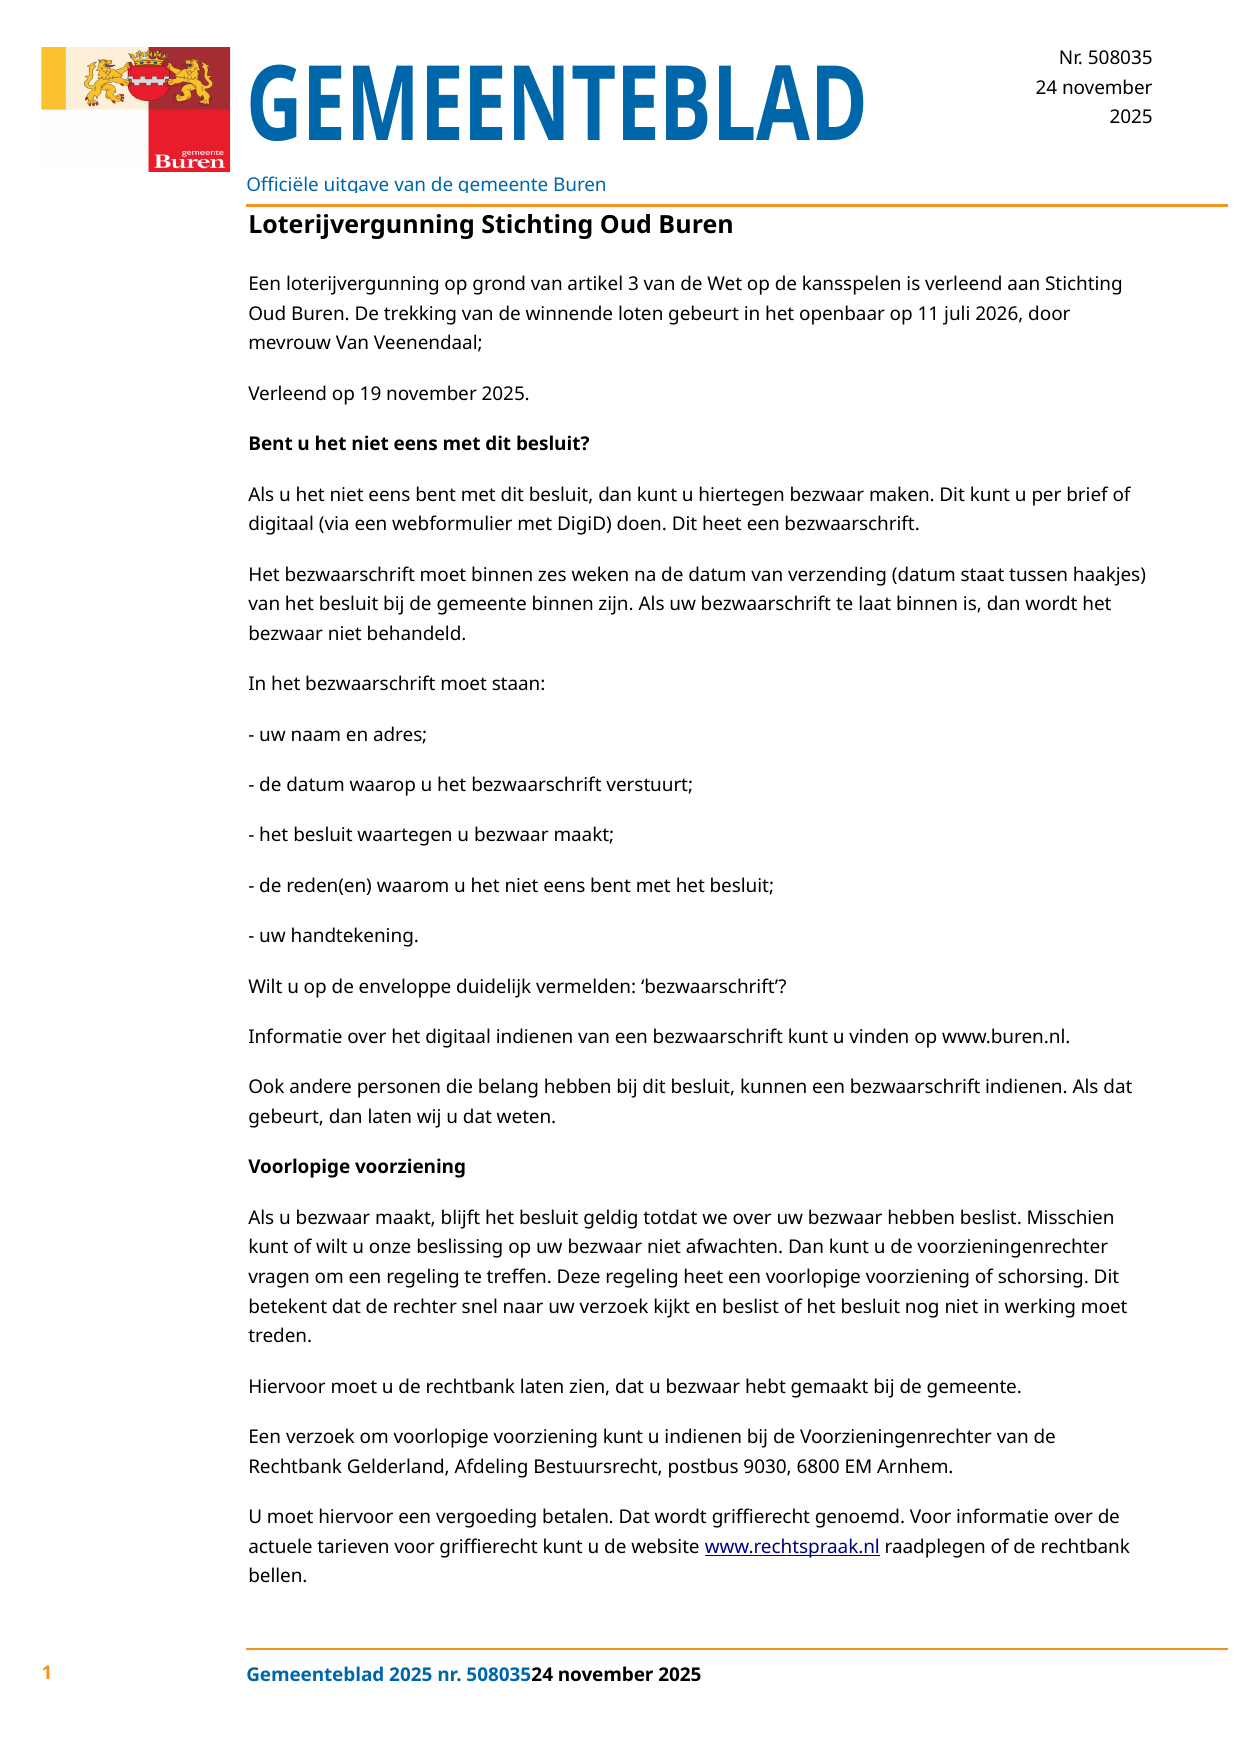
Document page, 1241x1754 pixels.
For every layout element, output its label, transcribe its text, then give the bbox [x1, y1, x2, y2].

text Het bezwaarschrift moet binnen zes weken na de datum van verzending (datum staat tussen haakjes) van het besluit bij de gemeente binnen zijn. Als uw bezwaarschrift te laat binnen is, dan wordt het bezwaar niet behandeld. [248, 561, 1152, 646]
text Als u het niet eens bent met dit besluit, dan kunt u hiertegen bezwaar maken. Dit kunt u per brief of digitaal (via een webformulier met DigiD) doen. Dit heet een bezwaarschrift. [248, 481, 1152, 536]
picture [41, 47, 231, 172]
text Bent u het niet eens met dit besluit? [248, 430, 1152, 456]
text Voorlopige voorziening [248, 1154, 1152, 1179]
text Wilt u op de enveloppe duidelijk vermelden: ‘bezwaarschrift’? [248, 973, 1152, 998]
text U moet hiervoor een vergoeding betalen. Dat wordt griffierecht genoemd. Voor informatie over de actuele tarieven voor griffierecht kunt u de website www.rechtspraak.nl raadplegen of de rechtbank bellen. [248, 1503, 1152, 1588]
text Een verzoek om voorlopige voorziening kunt u indienen bij de Voorzieningenrechter van de Rechtbank Gelderland, Afdeling Bestuursrecht, postbus 9030, 6800 EM Arnhem. [248, 1423, 1152, 1478]
text Als u bezwaar maakt, blijft het besluit geldig totdat we over uw bezwaar hebben beslist. Misschien kunt of wilt u onze beslissing op uw bezwaar niet afwachten. Dan kunt u de voorzieningenrechter vragen om een regeling te treffen. Deze regeling heet een voorlopige voorziening of schorsing. Dit betekent dat de rechter snel naar uw verzoek kijkt en beslist of het besluit nog niet in werking moet treden. [248, 1204, 1152, 1348]
text In het bezwaarschrift moet staan: [248, 670, 1152, 696]
text Verleend op 19 november 2025. [248, 380, 1152, 406]
text Hiervoor moet u de rechtbank laten zien, dat u bezwaar hebt gemaakt bij de gemeente. [248, 1373, 1152, 1398]
text - uw handtekening. [248, 922, 1152, 948]
text Ook andere personen die belang hebben bij dit besluit, kunnen een bezwaarschrift indienen. Als dat gebeurt, dan laten wij u dat weten. [248, 1074, 1152, 1129]
text Loterijvergunning Stichting Oud Buren [248, 207, 1152, 241]
text Een loterijvergunning op grond van artikel 3 van de Wet op de kansspelen is verleend aan Stichting Oud Buren. De trekking van de winnende loten gebeurt in het openbaar op 11 juli 2026, door mevrouw Van Veenendaal; [248, 270, 1152, 355]
text - de datum waarop u het bezwaarschrift verstuurt; [248, 771, 1152, 797]
text Informatie over het digitaal indienen van een bezwaarschrift kunt u vinden op www.buren.nl. [248, 1023, 1152, 1049]
text - de reden(en) waarom u het niet eens bent met het besluit; [248, 872, 1152, 898]
text - het besluit waartegen u bezwaar maakt; [248, 822, 1152, 847]
text - uw naam en adres; [248, 721, 1152, 746]
